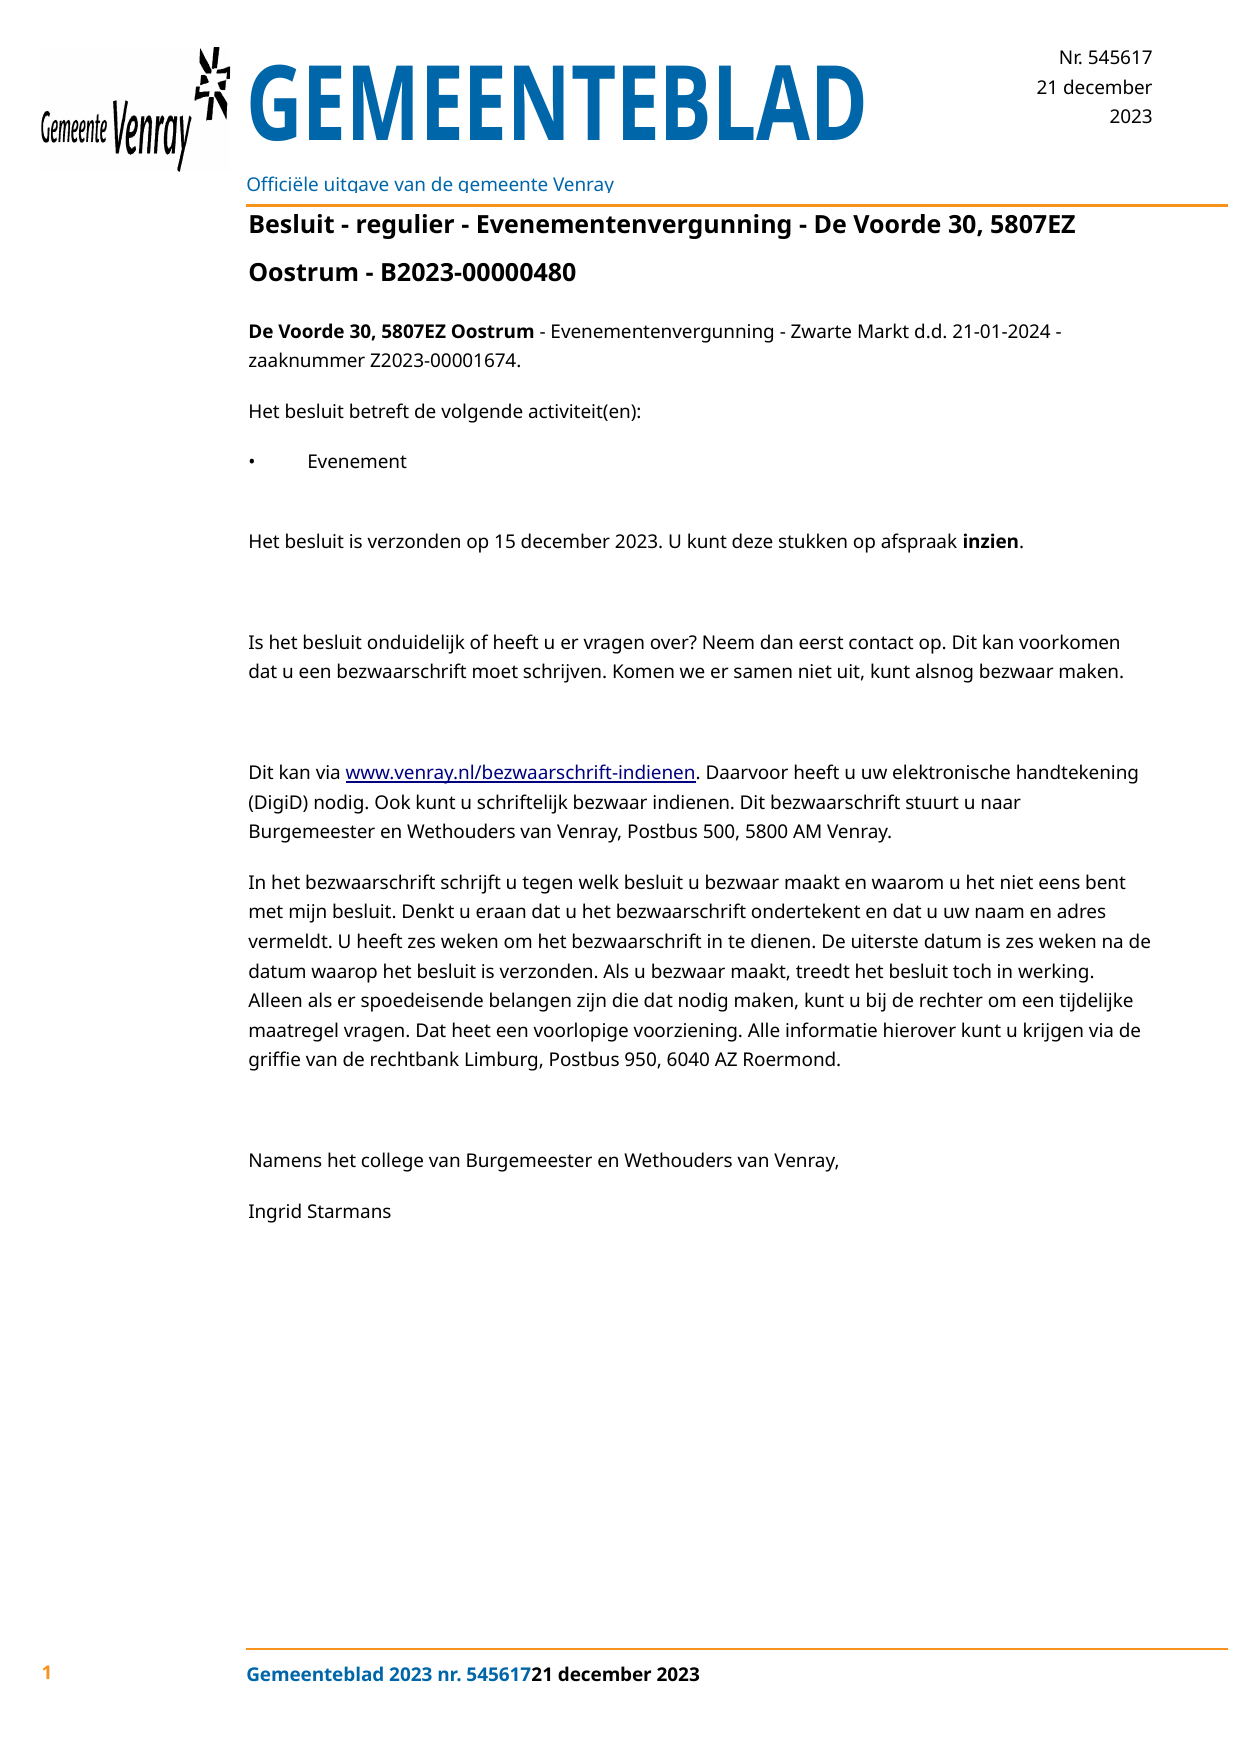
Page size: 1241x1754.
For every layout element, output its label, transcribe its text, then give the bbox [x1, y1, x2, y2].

text Dit kan via www.venray.nl/bezwaarschrift-indienen. Daarvoor heeft u uw elektronische handtekening (DigiD) nodig. Ook kunt u schriftelijk bezwaar indienen. Dit bezwaarschrift stuurt u naar Burgemeester en Wethouders van Venray, Postbus 500, 5800 AM Venray. [248, 759, 1152, 844]
text De Voorde 30, 5807EZ Oostrum - Evenementenvergunning - Zwarte Markt d.d. 21-01-2024 - zaaknummer Z2023-00001674. [248, 318, 1152, 373]
text Het besluit betreft de volgende activiteit(en): [248, 398, 1152, 424]
text In het bezwaarschrift schrijft u tegen welk besluit u bezwaar maakt en waarom u het niet eens bent met mijn besluit. Denkt u eraan dat u het bezwaarschrift ondertekent en dat u uw naam en adres vermeldt. U heeft zes weken om het bezwaarschrift in te dienen. De uiterste datum is zes weken na de datum waarop het besluit is verzonden. Als u bezwaar maakt, treedt het besluit toch in werking. Alleen als er spoedeisende belangen zijn die dat nodig maken, kunt u bij de rechter om een tijdelijke maatregel vragen. Dat heet een voorlopige voorziening. Alle informatie hierover kunt u krijgen via de griffie van de rechtbank Limburg, Postbus 950, 6040 AZ Roermond. [248, 869, 1152, 1072]
picture [41, 47, 231, 172]
text Is het besluit onduidelijk of heeft u er vragen over? Neem dan eerst contact op. Dit kan voorkomen dat u een bezwaarschrift moet schrijven. Komen we er samen niet uit, kunt alsnog bezwaar maken. [248, 629, 1152, 684]
text Het besluit is verzonden op 15 december 2023. U kunt deze stukken op afspraak inzien. [248, 528, 1152, 554]
text Ingrid Starmans [248, 1198, 1152, 1224]
text Besluit - regulier - Evenementenvergunning - De Voorde 30, 5807EZ Oostrum - B2023-00000480 [248, 207, 1152, 288]
text Namens het college van Burgemeester en Wethouders van Venray, [248, 1147, 1152, 1173]
list Evenement [248, 448, 1152, 474]
